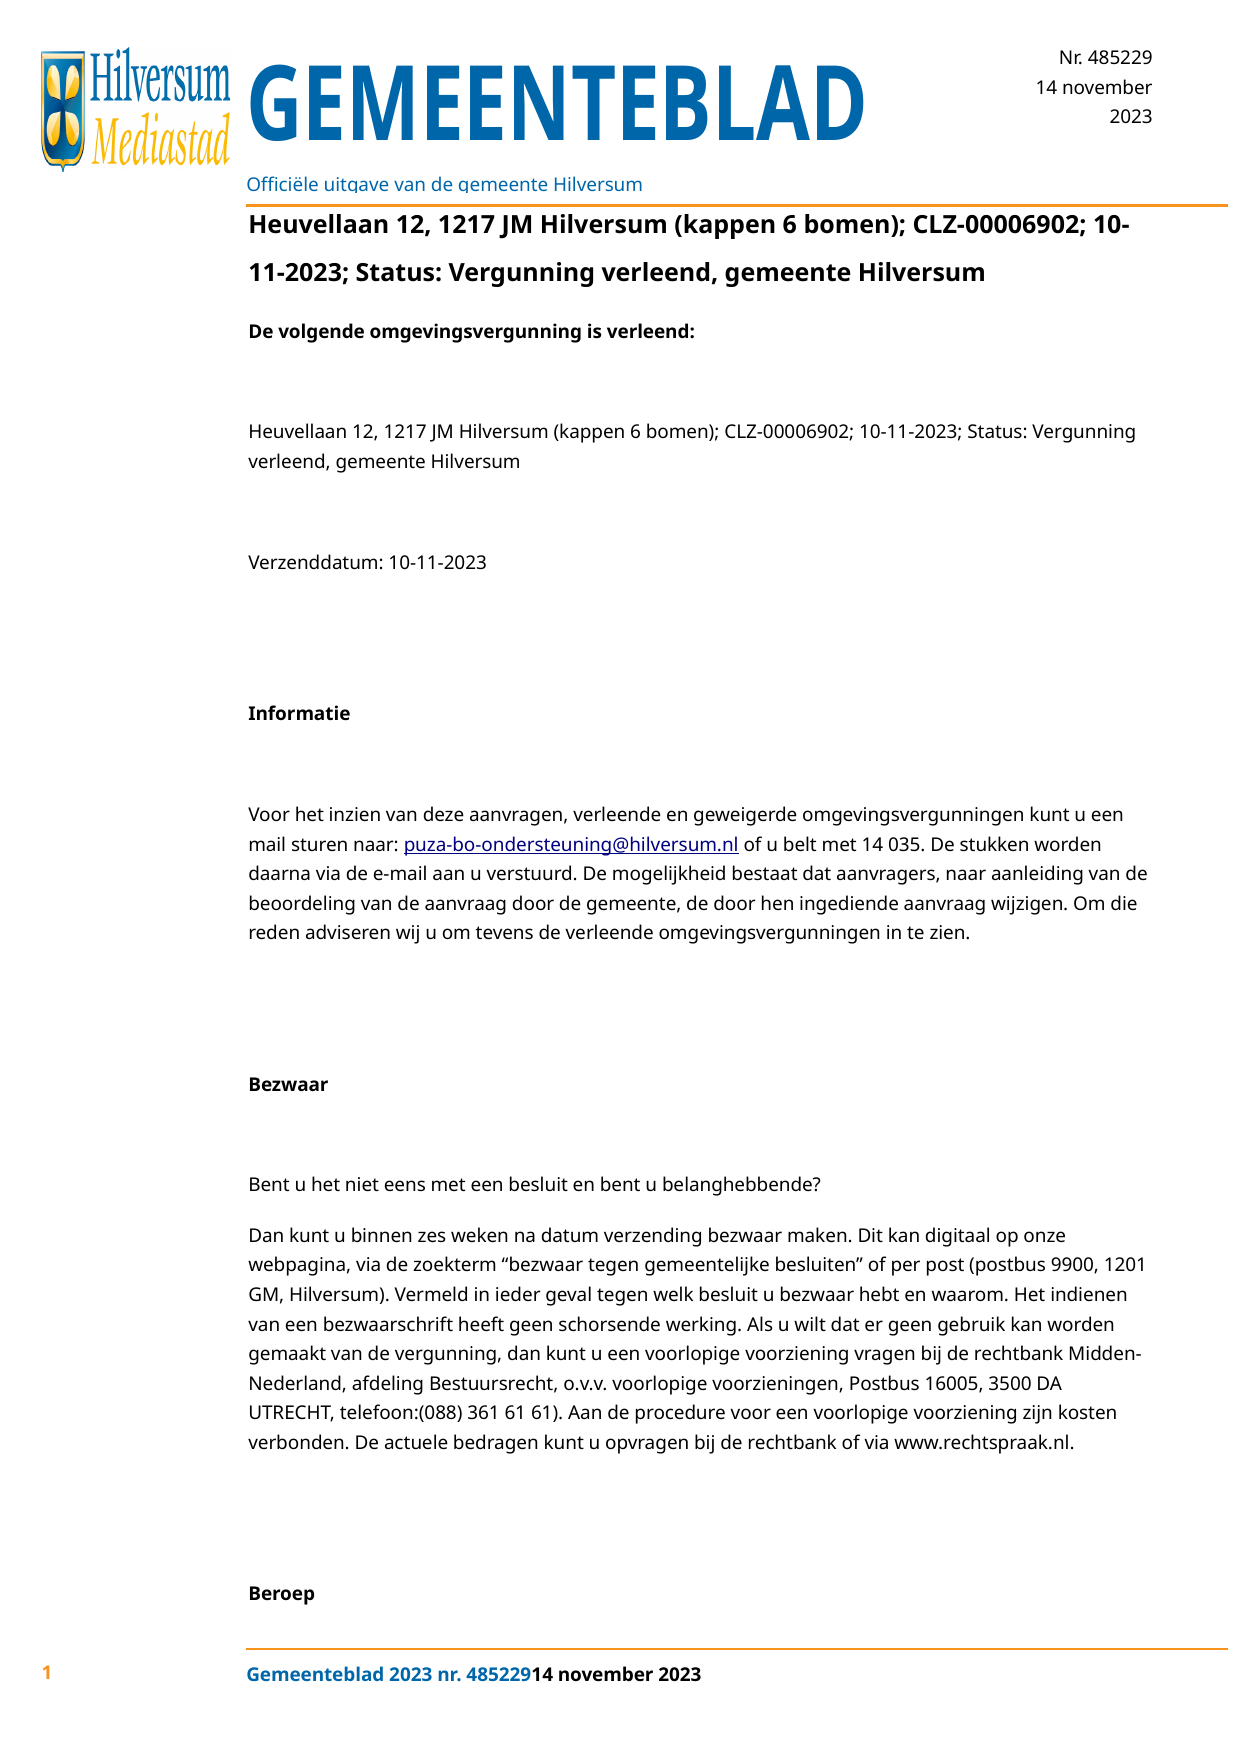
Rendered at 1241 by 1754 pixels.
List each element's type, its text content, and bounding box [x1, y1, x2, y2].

picture [41, 47, 231, 172]
text Beroep [248, 1580, 1152, 1606]
text Dan kunt u binnen zes weken na datum verzending bezwaar maken. Dit kan digitaal op onze webpagina, via de zoekterm “bezwaar tegen gemeentelijke besluiten” of per post (postbus 9900, 1201 GM, Hilversum). Vermeld in ieder geval tegen welk besluit u bezwaar hebt en waarom. Het indienen van een bezwaarschrift heeft geen schorsende werking. Als u wilt dat er geen gebruik kan worden gemaakt van de vergunning, dan kunt u een voorlopige voorziening vragen bij de rechtbank Midden-Nederland, afdeling Bestuursrecht, o.v.v. voorlopige voorzieningen, Postbus 16005, 3500 DA UTRECHT, telefoon:(088) 361 61 61). Aan de procedure voor een voorlopige voorziening zijn kosten verbonden. De actuele bedragen kunt u opvragen bij de rechtbank of via www.rechtspraak.nl. [248, 1222, 1152, 1455]
text Bezwaar [248, 1071, 1152, 1097]
text Voor het inzien van deze aanvragen, verleende en geweigerde omgevingsvergunningen kunt u een mail sturen naar: puza-bo-ondersteuning@hilversum.nl of u belt met 14 035. De stukken worden daarna via de e-mail aan u verstuurd. De mogelijkheid bestaat dat aanvragers, naar aanleiding van de beoordeling van de aanvraag door de gemeente, de door hen ingediende aanvraag wijzigen. Om die reden adviseren wij u om tevens de verleende omgevingsvergunningen in te zien. [248, 801, 1152, 945]
text Heuvellaan 12, 1217 JM Hilversum (kappen 6 bomen); CLZ-00006902; 10-11-2023; Status: Vergunning verleend, gemeente Hilversum [248, 207, 1152, 288]
text Heuvellaan 12, 1217 JM Hilversum (kappen 6 bomen); CLZ-00006902; 10-11-2023; Status: Vergunning verleend, gemeente Hilversum [248, 419, 1152, 474]
text De volgende omgevingsvergunning is verleend: [248, 318, 1152, 344]
text Bent u het niet eens met een besluit en bent u belanghebbende? [248, 1172, 1152, 1197]
text Verzenddatum: 10-11-2023 [248, 549, 1152, 575]
text Informatie [248, 700, 1152, 726]
